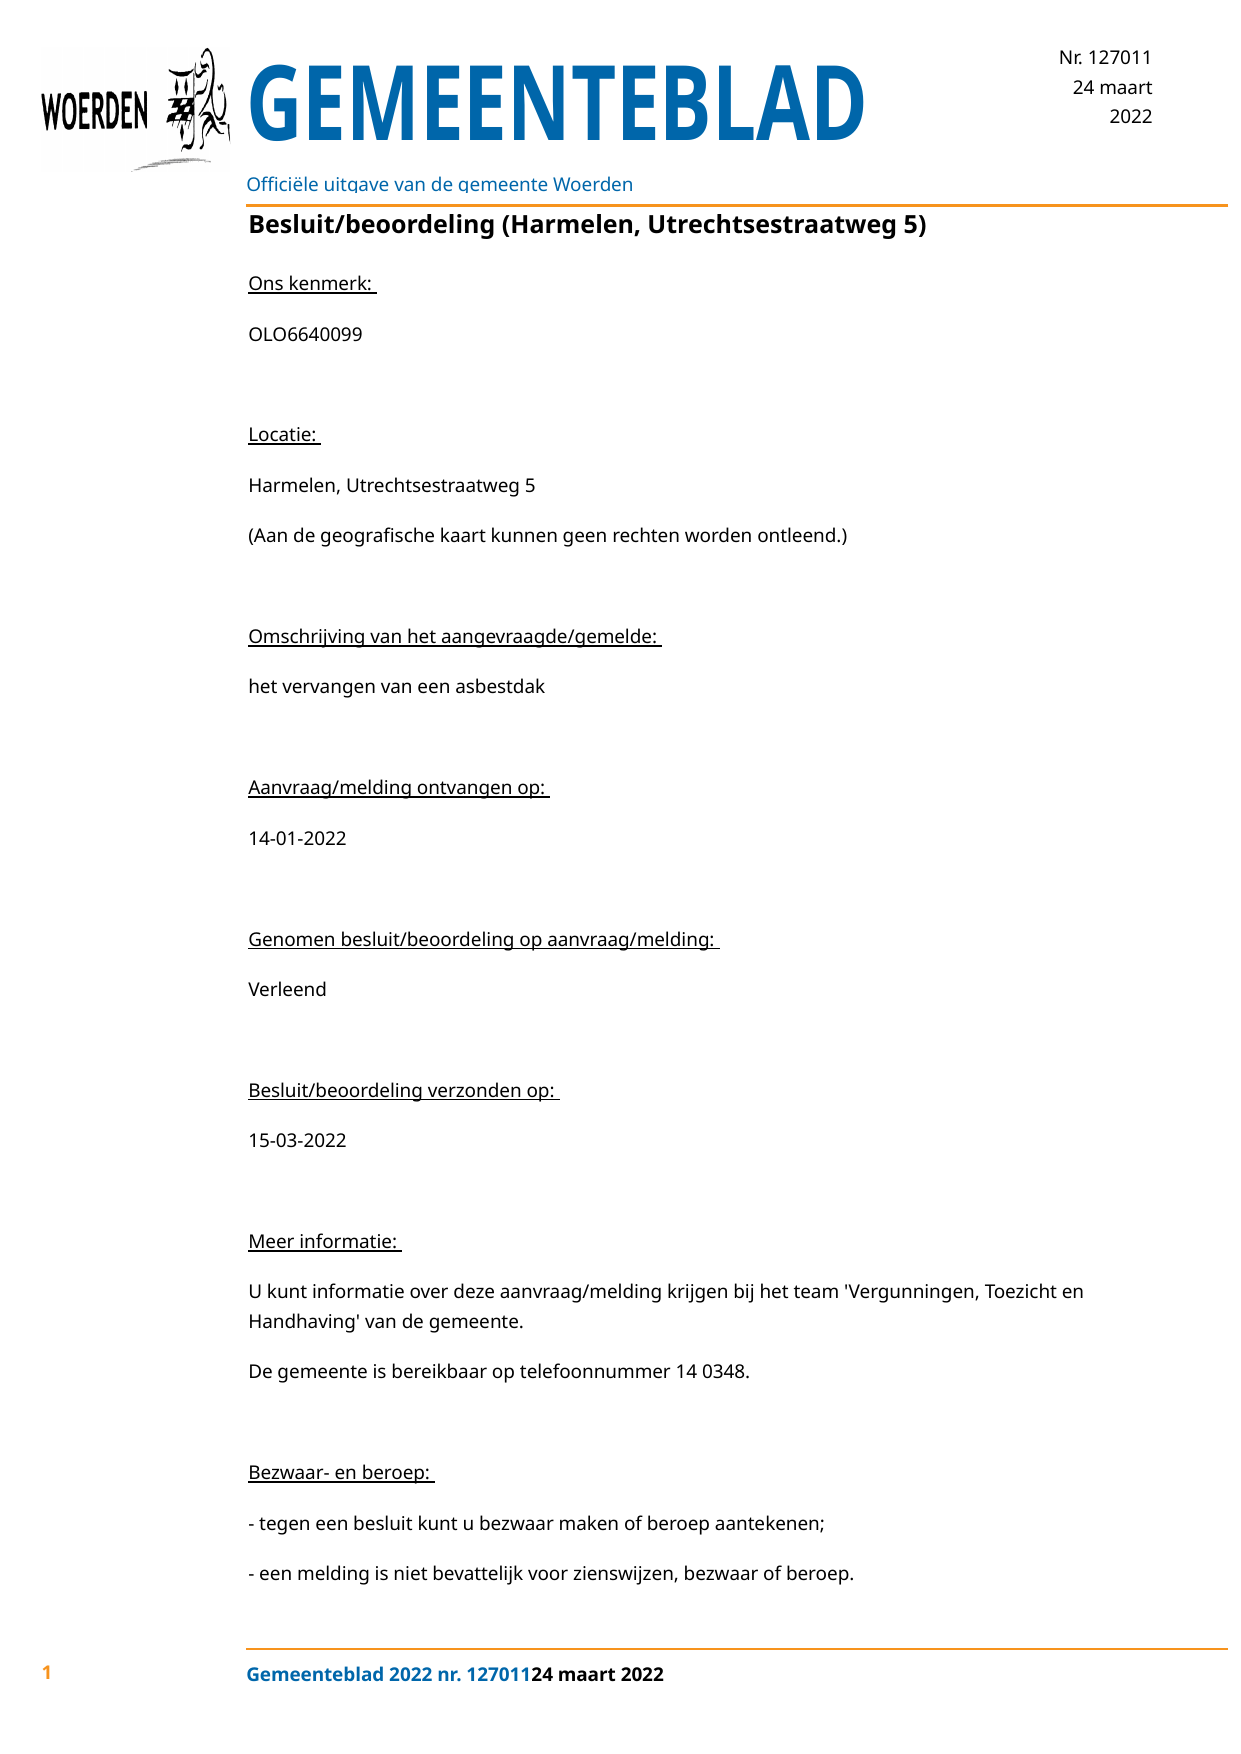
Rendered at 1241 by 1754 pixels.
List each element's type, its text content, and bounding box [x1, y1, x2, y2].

text 15-03-2022 [248, 1127, 1152, 1153]
text 14-01-2022 [248, 825, 1152, 851]
text Omschrijving van het aangevraagde/gemelde: [248, 623, 1152, 649]
text Genomen besluit/beoordeling op aanvraag/melding: [248, 926, 1152, 951]
text Verleend [248, 976, 1152, 1002]
picture [41, 47, 231, 172]
text het vervangen van een asbestdak [248, 674, 1152, 699]
text De gemeente is bereikbaar op telefoonnummer 14 0348. [248, 1359, 1152, 1384]
text OLO6640099 [248, 321, 1152, 346]
text Harmelen, Utrechtsestraatweg 5 [248, 472, 1152, 498]
text - een melding is niet bevattelijk voor zienswijzen, bezwaar of beroep. [248, 1560, 1152, 1586]
text Meer informatie: [248, 1228, 1152, 1254]
text Besluit/beoordeling verzonden op: [248, 1077, 1152, 1103]
text Besluit/beoordeling (Harmelen, Utrechtsestraatweg 5) [248, 207, 1152, 241]
text Aanvraag/melding ontvangen op: [248, 774, 1152, 800]
text (Aan de geografische kaart kunnen geen rechten worden ontleend.) [248, 522, 1152, 548]
text Ons kenmerk: [248, 270, 1152, 296]
text Locatie: [248, 422, 1152, 447]
text U kunt informatie over deze aanvraag/melding krijgen bij het team 'Vergunningen, Toezicht en Handhaving' van de gemeente. [248, 1279, 1152, 1334]
text - tegen een besluit kunt u bezwaar maken of beroep aantekenen; [248, 1510, 1152, 1536]
text Bezwaar- en beroep: [248, 1459, 1152, 1485]
